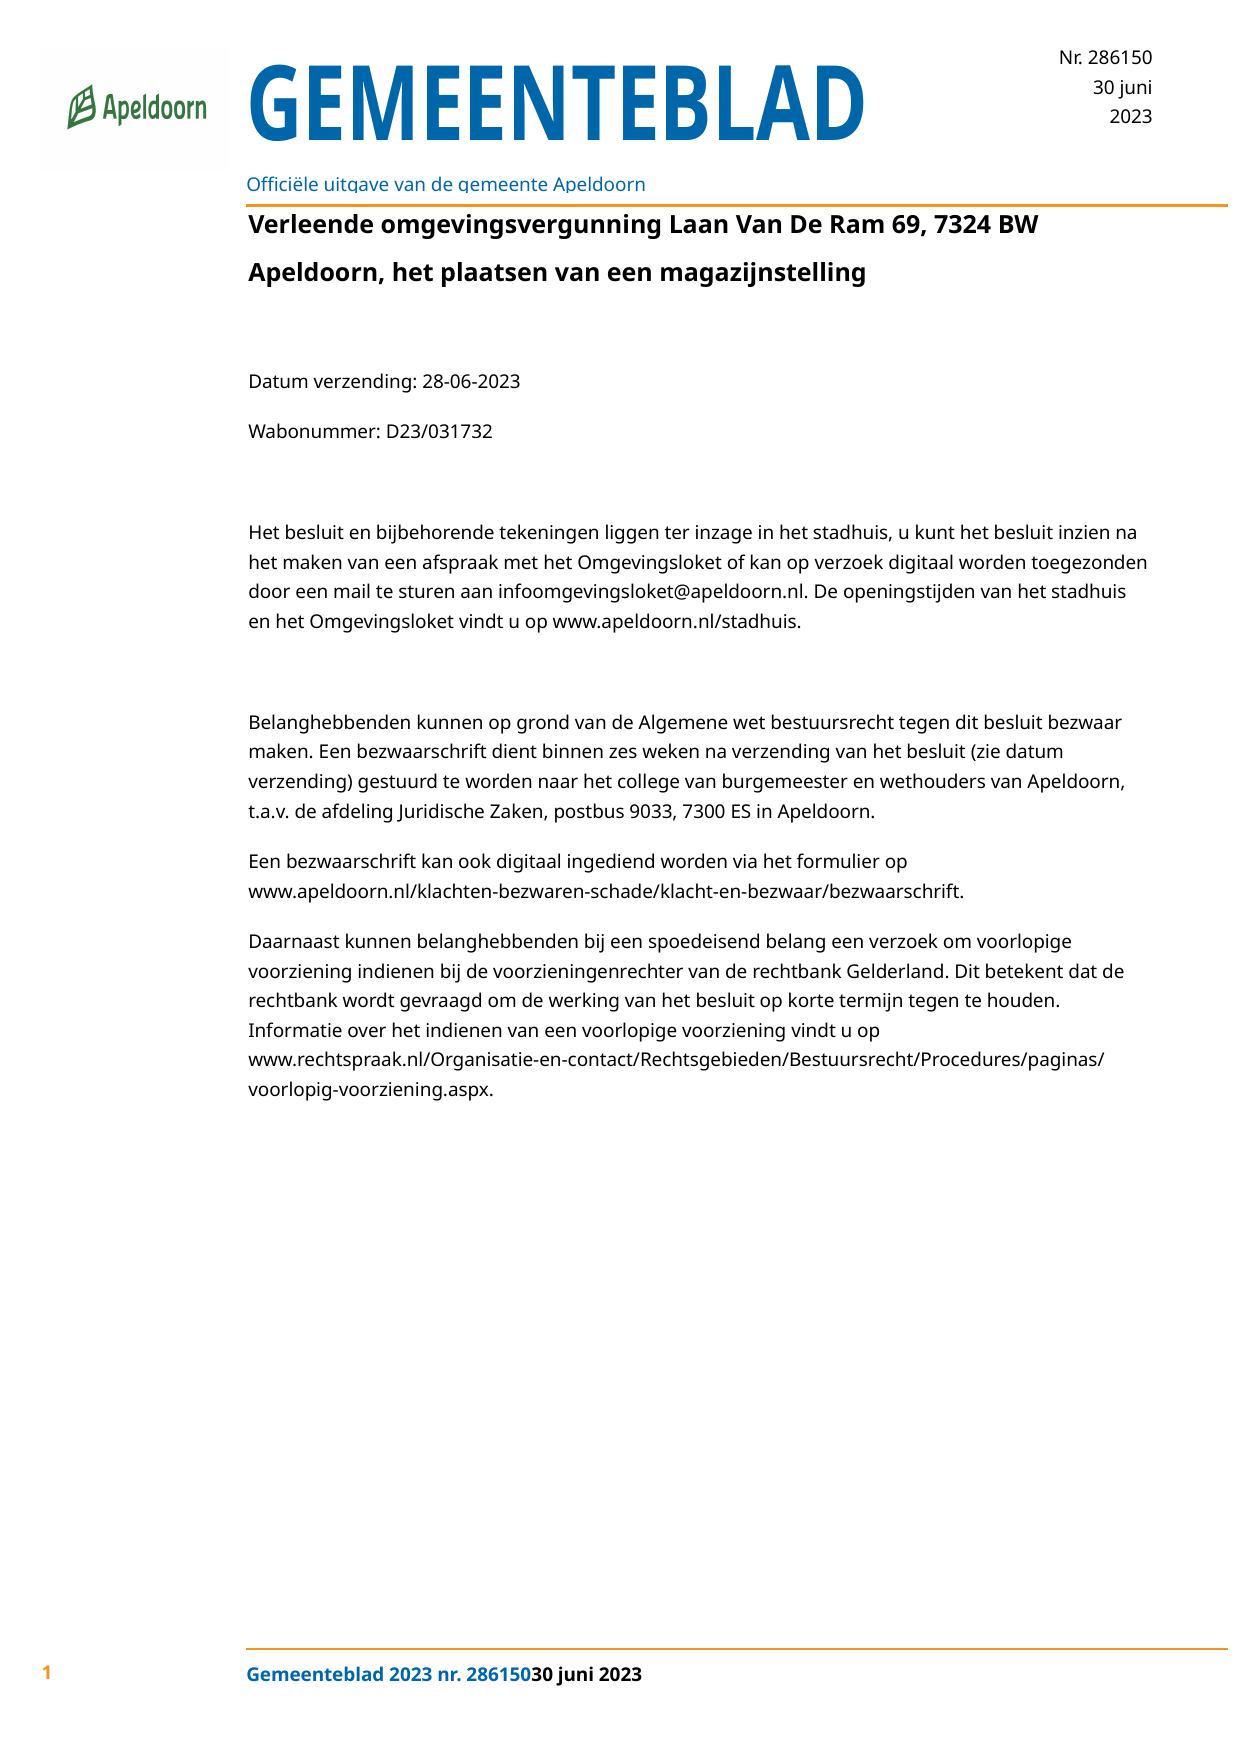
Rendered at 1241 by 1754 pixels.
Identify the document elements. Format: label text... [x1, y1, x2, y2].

text Het besluit en bijbehorende tekeningen liggen ter inzage in het stadhuis, u kunt het besluit inzien na het maken van een afspraak met het Omgevingsloket of kan op verzoek digitaal worden toegezonden door een mail te sturen aan infoomgevingsloket@apeldoorn.nl. De openingstijden van het stadhuis en het Omgevingsloket vindt u op www.apeldoorn.nl/stadhuis. [248, 519, 1152, 634]
text Een bezwaarschrift kan ook digitaal ingediend worden via het formulier op www.apeldoorn.nl/klachten-bezwaren-schade/klacht-en-bezwaar/bezwaarschrift. [248, 848, 1152, 904]
text Daarnaast kunnen belanghebbenden bij een spoedeisend belang een verzoek om voorlopige voorziening indienen bij de voorzieningenrechter van de rechtbank Gelderland. Dit betekent dat de rechtbank wordt gevraagd om de werking van het besluit op korte termijn tegen te houden. Informatie over het indienen van een voorlopige voorziening vindt u op www.rechtspraak.nl/Organisatie-en-contact/Rechtsgebieden/Bestuursrecht/Procedures/paginas/voorlopig-voorziening.aspx. [248, 928, 1152, 1102]
text Verleende omgevingsvergunning Laan Van De Ram 69, 7324 BW Apeldoorn, het plaatsen van een magazijnstelling [248, 207, 1152, 288]
text Datum verzending: 28-06-2023 [248, 368, 1152, 394]
text Belanghebbenden kunnen op grond van de Algemene wet bestuursrecht tegen dit besluit bezwaar maken. Een bezwaarschrift dient binnen zes weken na verzending van het besluit (zie datum verzending) gestuurd te worden naar het college van burgemeester en wethouders van Apeldoorn, t.a.v. de afdeling Juridische Zaken, postbus 9033, 7300 ES in Apeldoorn. [248, 709, 1152, 824]
text Wabonummer: D23/031732 [248, 419, 1152, 444]
picture [41, 47, 231, 172]
